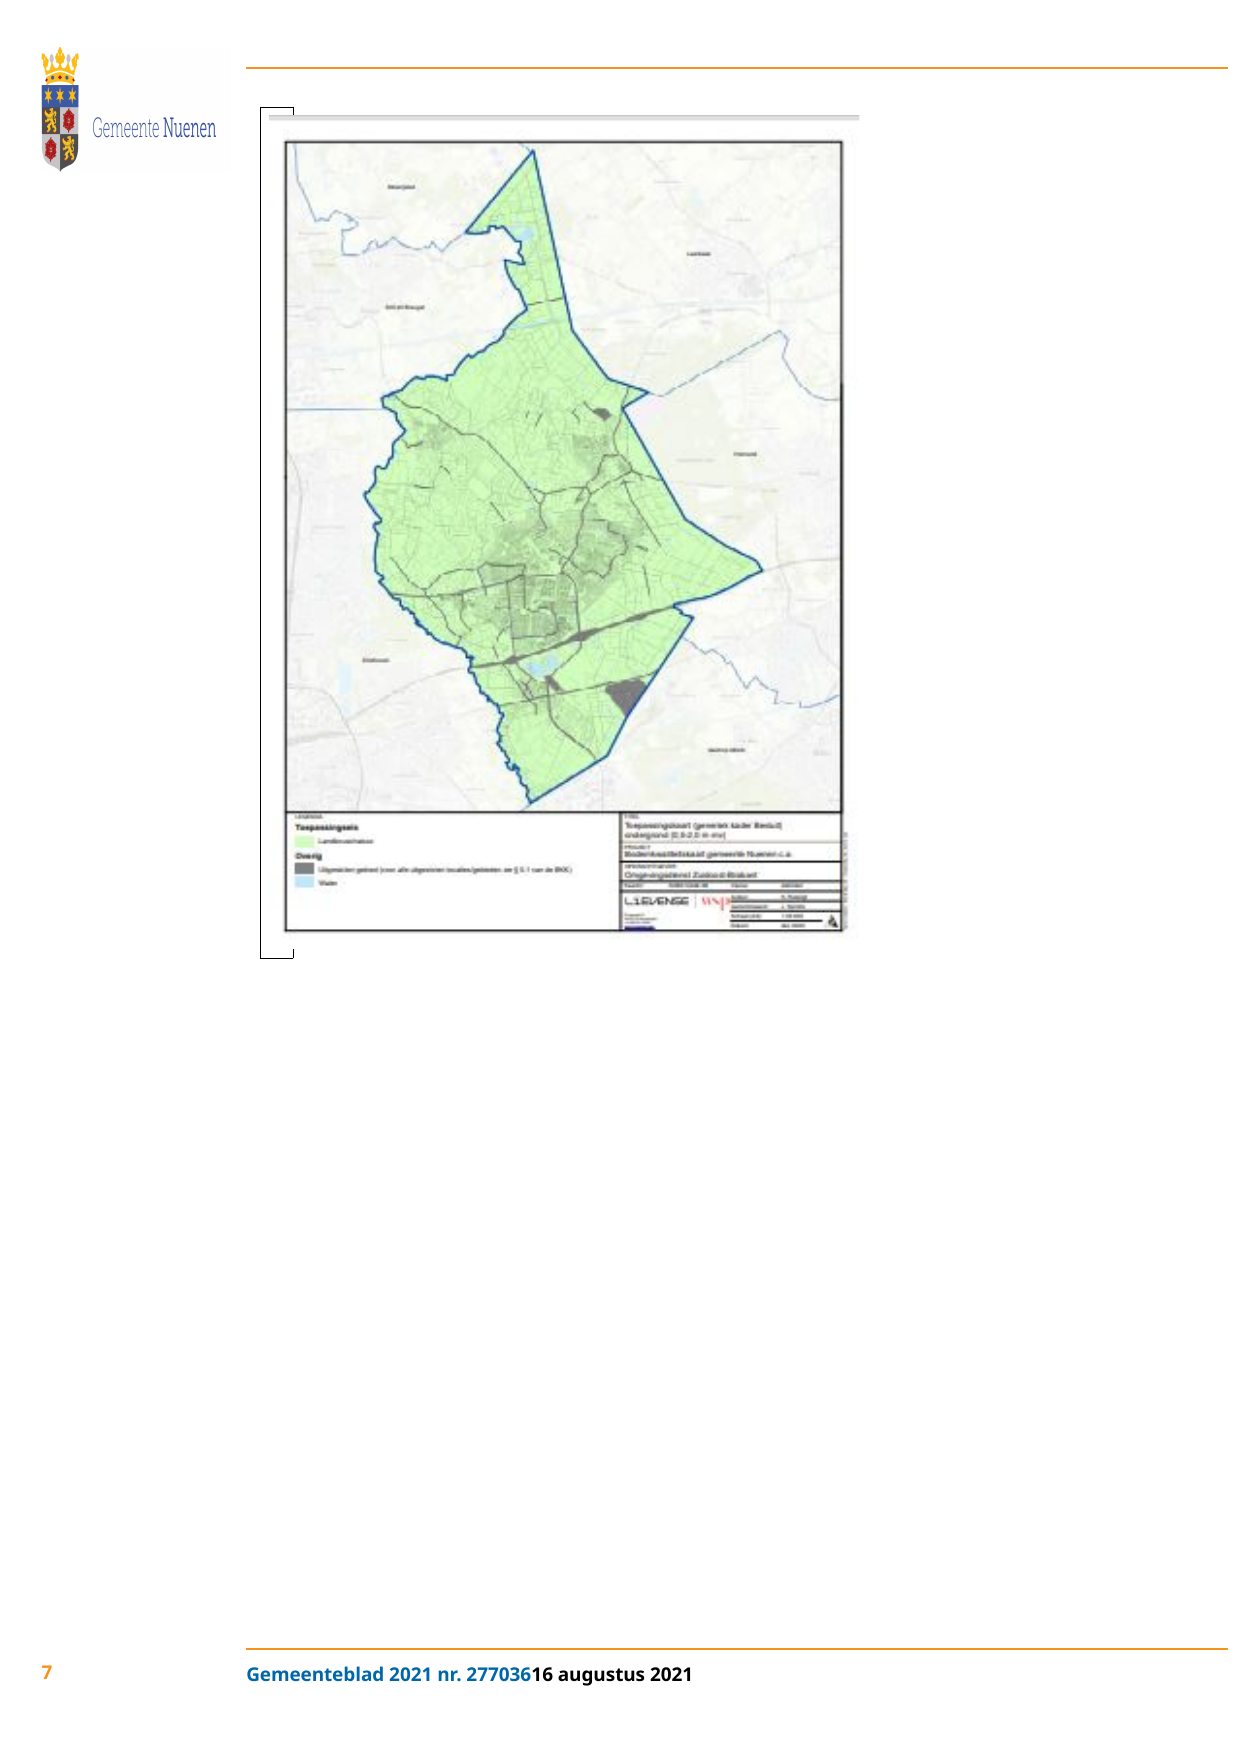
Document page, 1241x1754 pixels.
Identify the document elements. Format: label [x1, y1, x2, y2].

picture [268, 115, 860, 949]
picture [41, 47, 231, 172]
